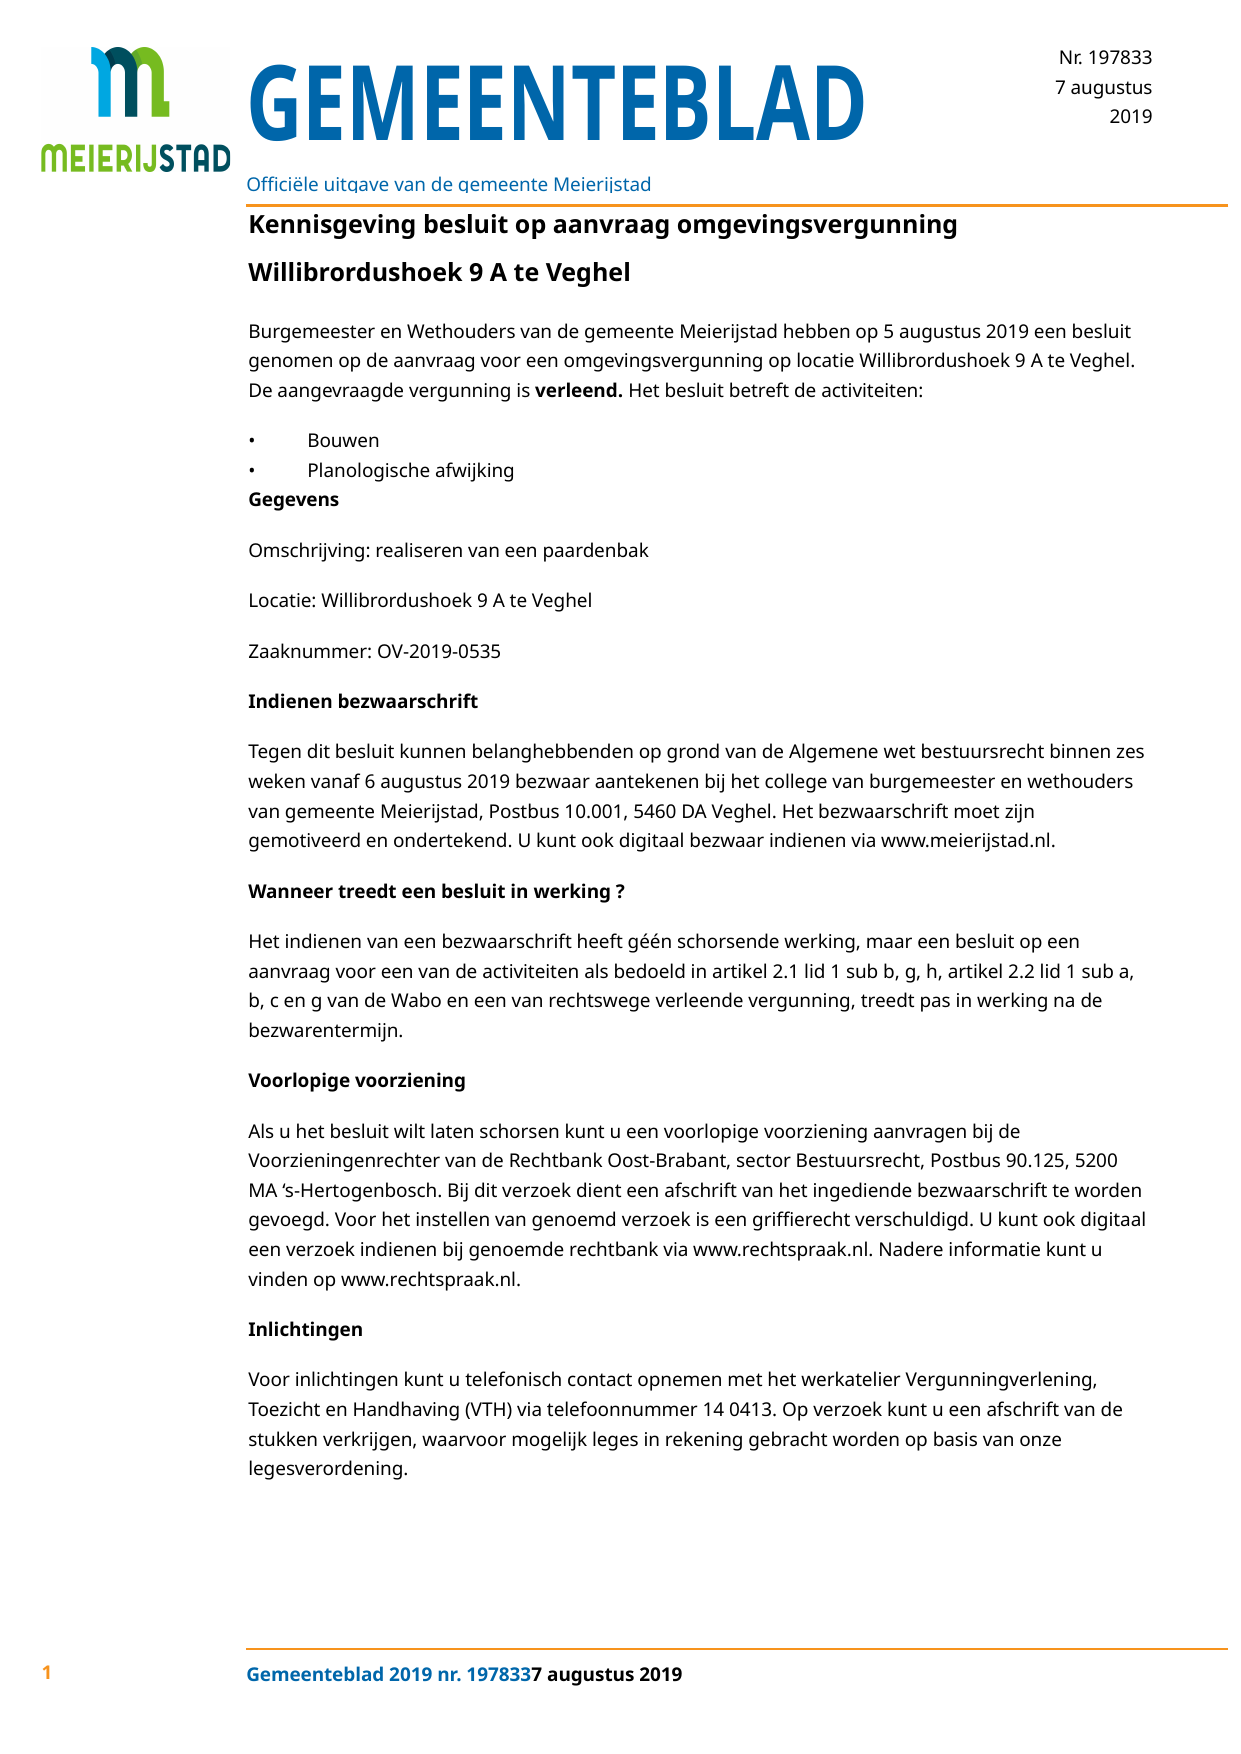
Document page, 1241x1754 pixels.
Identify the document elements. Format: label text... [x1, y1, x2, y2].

text Zaaknummer: OV-2019-0535 [248, 638, 1152, 664]
text Voorlopige voorziening [248, 1067, 1152, 1093]
list Bouwen [248, 427, 1152, 453]
picture [41, 47, 231, 172]
text Indienen bezwaarschrift [248, 688, 1152, 714]
text Wanneer treedt een besluit in werking ? [248, 878, 1152, 904]
text Het indienen van een bezwaarschrift heeft géén schorsende werking, maar een besluit op een aanvraag voor een van de activiteiten als bedoeld in artikel 2.1 lid 1 sub b, g, h, artikel 2.2 lid 1 sub a, b, c en g van de Wabo en een van rechtswege verleende vergunning, treedt pas in werking na de bezwarentermijn. [248, 928, 1152, 1043]
text Als u het besluit wilt laten schorsen kunt u een voorlopige voorziening aanvragen bij de Voorzieningenrechter van de Rechtbank Oost-Brabant, sector Bestuursrecht, Postbus 90.125, 5200 MA ‘s-Hertogenbosch. Bij dit verzoek dient een afschrift van het ingediende bezwaarschrift te worden gevoegd. Voor het instellen van genoemd verzoek is een griffierecht verschuldigd. U kunt ook digitaal een verzoek indienen bij genoemde rechtbank via www.rechtspraak.nl. Nadere informatie kunt u vinden op www.rechtspraak.nl. [248, 1118, 1152, 1292]
text Omschrijving: realiseren van een paardenbak [248, 537, 1152, 563]
text Tegen dit besluit kunnen belanghebbenden op grond van de Algemene wet bestuursrecht binnen zes weken vanaf 6 augustus 2019 bezwaar aantekenen bij het college van burgemeester en wethouders van gemeente Meierijstad, Postbus 10.001, 5460 DA Veghel. Het bezwaarschrift moet zijn gemotiveerd en ondertekend. U kunt ook digitaal bezwaar indienen via www.meierijstad.nl. [248, 739, 1152, 853]
text Kennisgeving besluit op aanvraag omgevingsvergunning Willibrordushoek 9 A te Veghel [248, 207, 1152, 288]
text Burgemeester en Wethouders van de gemeente Meierijstad hebben op 5 augustus 2019 een besluit genomen op de aanvraag voor een omgevingsvergunning op locatie Willibrordushoek 9 A te Veghel. De aangevraagde vergunning is verleend. Het besluit betreft de activiteiten: [248, 318, 1152, 403]
text Voor inlichtingen kunt u telefonisch contact opnemen met het werkatelier Vergunningverlening, Toezicht en Handhaving (VTH) via telefoonnummer 14 0413. Op verzoek kunt u een afschrift van de stukken verkrijgen, waarvoor mogelijk leges in rekening gebracht worden op basis van onze legesverordening. [248, 1367, 1152, 1481]
text Gegevens [248, 487, 1152, 512]
text Locatie: Willibrordushoek 9 A te Veghel [248, 587, 1152, 613]
list Planologische afwijking [248, 457, 1152, 483]
text Inlichtingen [248, 1316, 1152, 1342]
